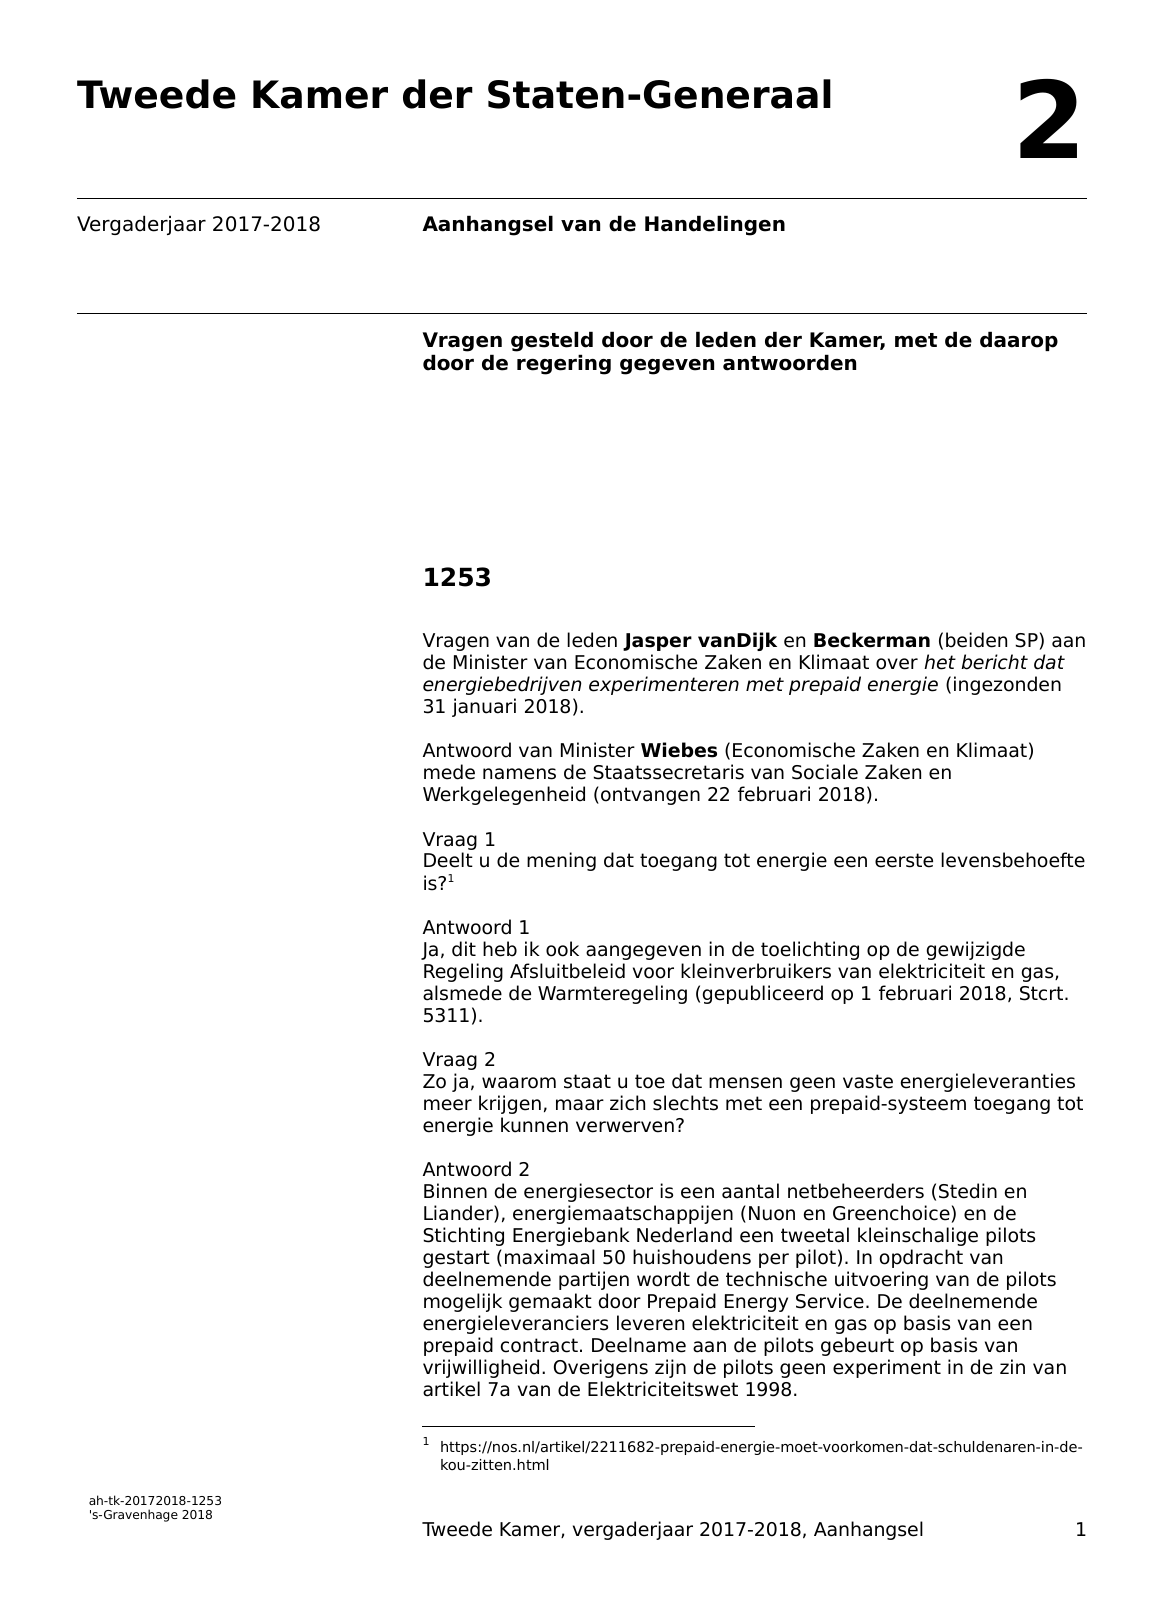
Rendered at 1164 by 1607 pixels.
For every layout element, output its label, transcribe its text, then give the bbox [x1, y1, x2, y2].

table_cell Vragen gesteld door de leden der Kamer, met de daarop door de regering gegeven antwoorden [422, 314, 1087, 375]
text Vragen van de leden Jasper vanDijk en Beckerman (beiden SP) aan de Minister van Economische Zaken en Klimaat over het bericht dat energiebedrijven experimenteren met prepaid energie (ingezonden 31 januari 2018). [422, 630, 1087, 718]
text Vraag 1 [422, 828, 1087, 850]
text ah-tk-20172018-1253 [88, 1494, 323, 1508]
text Antwoord van Minister Wiebes (Economische Zaken en Klimaat) mede namens de Staatssecretaris van Sociale Zaken en Werkgelegenheid (ontvangen 22 februari 2018). [422, 740, 1087, 806]
text Antwoord 1 [422, 917, 1087, 938]
table_cell [77, 314, 422, 375]
text https://nos.nl/artikel/2211682-prepaid-energie-moet-voorkomen-dat-schuldenaren-in-de-kou-zitten.html [422, 1435, 1087, 1474]
table_cell Aanhangsel van de Handelingen [422, 199, 1087, 313]
text Vraag 2 [422, 1049, 1087, 1071]
text Deelt u de mening dat toegang tot energie een eerste levensbehoefte is? [422, 850, 1087, 894]
table_header 2 [886, 59, 1087, 198]
text 's-Gravenhage 2018 [88, 1508, 323, 1522]
text Binnen de energiesector is een aantal netbeheerders (Stedin en Liander), energiemaatschappijen (Nuon en Greenchoice) en de Stichting Energiebank Nederland een tweetal kleinschalige pilots gestart (maximaal 50 huishoudens per pilot). In opdracht van deelnemende partijen wordt de technische uitvoering van de pilots mogelijk gemaakt door Prepaid Energy Service. De deelnemende energieleveranciers leveren elektriciteit en gas op basis van een prepaid contract. Deelname aan de pilots gebeurt op basis van vrijwilligheid. Overigens zijn de pilots geen experiment in de zin van artikel 7a van de Elektriciteitswet 1998. [422, 1181, 1087, 1401]
text Zo ja, waarom staat u toe dat mensen geen vaste energieleveranties meer krijgen, maar zich slechts met een prepaid-systeem toegang tot energie kunnen verwerven? [422, 1071, 1087, 1137]
text Ja, dit heb ik ook aangegeven in de toelichting op de gewijzigde Regeling Afsluitbeleid voor kleinverbruikers van elektriciteit en gas, alsmede de Warmteregeling (gepubliceerd op 1 februari 2018, Stcrt. 5311). [422, 938, 1087, 1026]
text 1253 [422, 563, 1087, 592]
table_header Tweede Kamer der Staten-Generaal [77, 59, 886, 198]
table_cell Vergaderjaar 2017-2018 [77, 199, 422, 313]
text Antwoord 2 [422, 1159, 1087, 1181]
